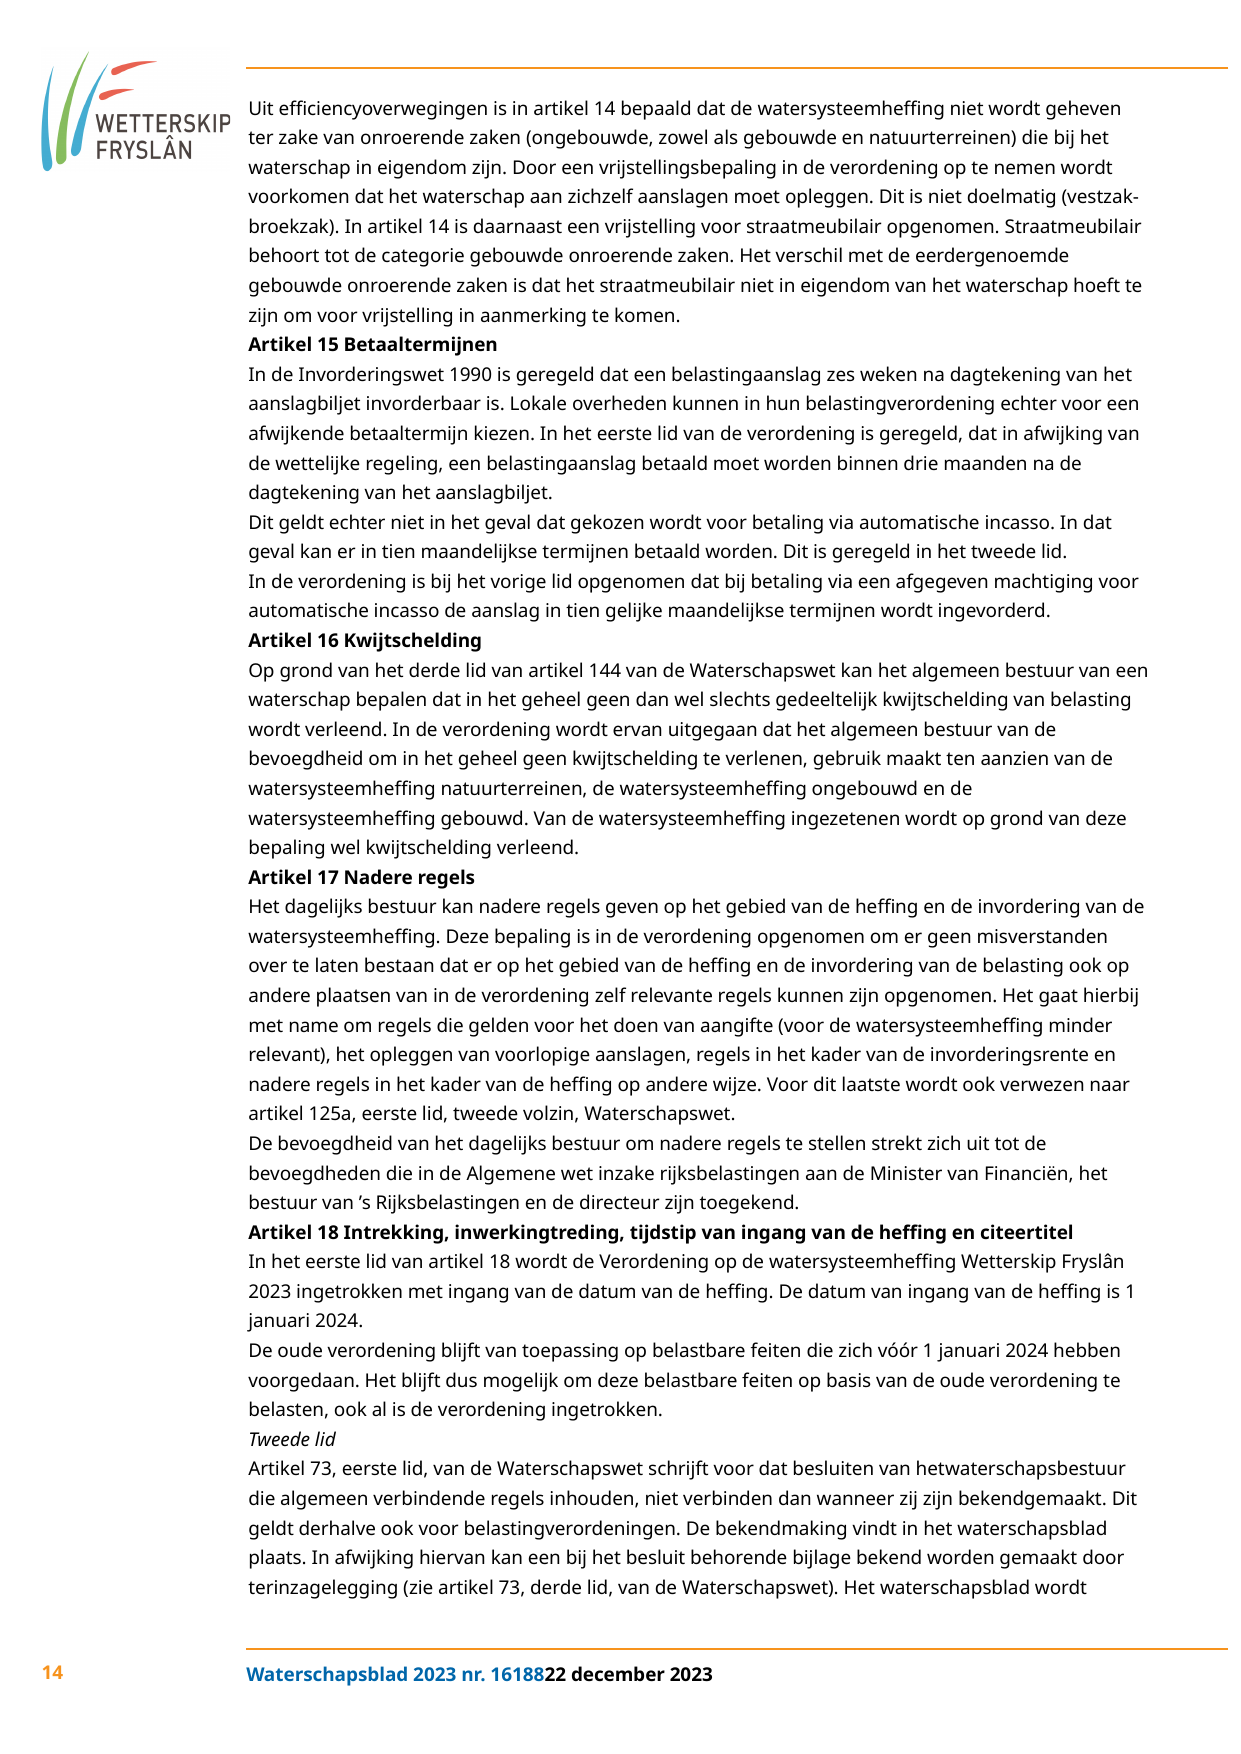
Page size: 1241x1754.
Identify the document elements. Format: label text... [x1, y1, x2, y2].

text Het dagelijks bestuur kan nadere regels geven op het gebied van de heffing en de invordering van de watersysteemheffing. Deze bepaling is in de verordening opgenomen om er geen misverstanden over te laten bestaan dat er op het gebied van de heffing en de invordering van de belasting ook op andere plaatsen van in de verordening zelf relevante regels kunnen zijn opgenomen. Het gaat hierbij met name om regels die gelden voor het doen van aangifte (voor de watersysteemheffing minder relevant), het opleggen van voorlopige aanslagen, regels in het kader van de invorderingsrente en nadere regels in het kader van de heffing op andere wijze. Voor dit laatste wordt ook verwezen naar artikel 125a, eerste lid, tweede volzin, Waterschapswet. [248, 893, 1152, 1126]
text Tweede lid [248, 1426, 1152, 1452]
text Artikel 16 Kwijtschelding [248, 627, 1152, 653]
text Dit geldt echter niet in het geval dat gekozen wordt voor betaling via automatische incasso. In dat geval kan er in tien maandelijkse termijnen betaald worden. Dit is geregeld in het tweede lid. [248, 509, 1152, 564]
text In het eerste lid van artikel 18 wordt de Verordening op de watersysteemheffing Wetterskip Fryslân 2023 ingetrokken met ingang van de datum van de heffing. De datum van ingang van de heffing is 1 januari 2024. [248, 1248, 1152, 1333]
text Artikel 18 Intrekking, inwerkingtreding, tijdstip van ingang van de heffing en citeertitel [248, 1219, 1152, 1245]
text Op grond van het derde lid van artikel 144 van de Waterschapswet kan het algemeen bestuur van een waterschap bepalen dat in het geheel geen dan wel slechts gedeeltelijk kwijtschelding van belasting wordt verleend. In de verordening wordt ervan uitgegaan dat het algemeen bestuur van de bevoegdheid om in het geheel geen kwijtschelding te verlenen, gebruik maakt ten aanzien van de watersysteemheffing natuurterreinen, de watersysteemheffing ongebouwd en de watersysteemheffing gebouwd. Van de watersysteemheffing ingezetenen wordt op grond van deze bepaling wel kwijtschelding verleend. [248, 657, 1152, 860]
text Uit efficiencyoverwegingen is in artikel 14 bepaald dat de watersysteemheffing niet wordt geheven ter zake van onroerende zaken (ongebouwde, zowel als gebouwde en natuurterreinen) die bij het waterschap in eigendom zijn. Door een vrijstellingsbepaling in de verordening op te nemen wordt voorkomen dat het waterschap aan zichzelf aanslagen moet opleggen. Dit is niet doelmatig (vestzak-broekzak). In artikel 14 is daarnaast een vrijstelling voor straatmeubilair opgenomen. Straatmeubilair behoort tot de categorie gebouwde onroerende zaken. Het verschil met de eerdergenoemde gebouwde onroerende zaken is dat het straatmeubilair niet in eigendom van het waterschap hoeft te zijn om voor vrijstelling in aanmerking te komen. [248, 95, 1152, 328]
text Artikel 15 Betaaltermijnen [248, 331, 1152, 357]
text In de verordening is bij het vorige lid opgenomen dat bij betaling via een afgegeven machtiging voor automatische incasso de aanslag in tien gelijke maandelijkse termijnen wordt ingevorderd. [248, 568, 1152, 623]
text Artikel 17 Nadere regels [248, 864, 1152, 890]
text De oude verordening blijft van toepassing op belastbare feiten die zich vóór 1 januari 2024 hebben voorgedaan. Het blijft dus mogelijk om deze belastbare feiten op basis van de oude verordening te belasten, ook al is de verordening ingetrokken. [248, 1337, 1152, 1422]
text Artikel 73, eerste lid, van de Waterschapswet schrijft voor dat besluiten van hetwaterschapsbestuur die algemeen verbindende regels inhouden, niet verbinden dan wanneer zij zijn bekendgemaakt. Dit geldt derhalve ook voor belastingverordeningen. De bekendmaking vindt in het waterschapsblad plaats. In afwijking hiervan kan een bij het besluit behorende bijlage bekend worden gemaakt door terinzagelegging (zie artikel 73, derde lid, van de Waterschapswet). Het waterschapsblad wordt [248, 1456, 1152, 1600]
text In de Invorderingswet 1990 is geregeld dat een belastingaanslag zes weken na dagtekening van het aanslagbiljet invorderbaar is. Lokale overheden kunnen in hun belastingverordening echter voor een afwijkende betaaltermijn kiezen. In het eerste lid van de verordening is geregeld, dat in afwijking van de wettelijke regeling, een belastingaanslag betaald moet worden binnen drie maanden na de dagtekening van het aanslagbiljet. [248, 361, 1152, 505]
picture [41, 47, 231, 172]
text De bevoegdheid van het dagelijks bestuur om nadere regels te stellen strekt zich uit tot de bevoegdheden die in de Algemene wet inzake rijksbelastingen aan de Minister van Financiën, het bestuur van ’s Rijksbelastingen en de directeur zijn toegekend. [248, 1130, 1152, 1215]
